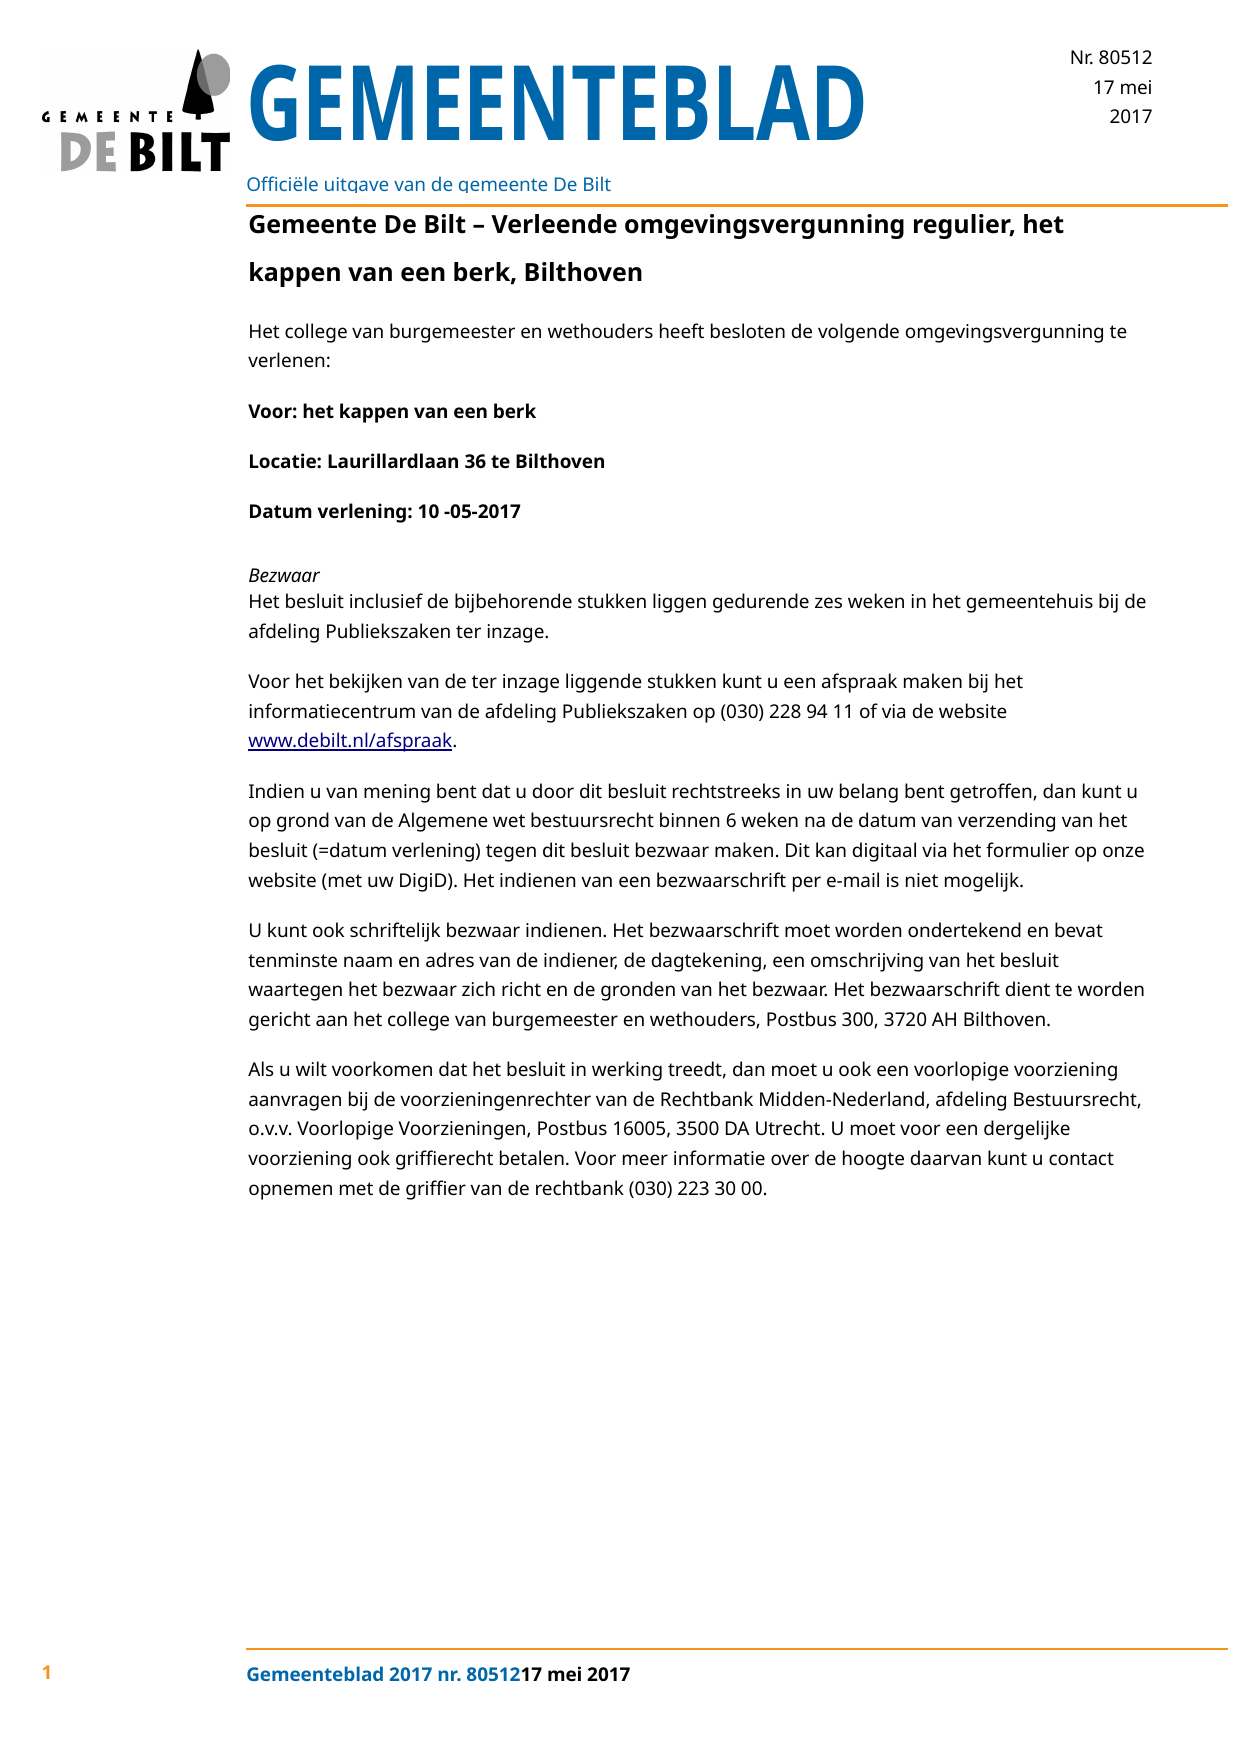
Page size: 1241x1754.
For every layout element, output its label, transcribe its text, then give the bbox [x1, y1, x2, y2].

text Indien u van mening bent dat u door dit besluit rechtstreeks in uw belang bent getroffen, dan kunt u op grond van de Algemene wet bestuursrecht binnen 6 weken na de datum van verzending van het besluit (=datum verlening) tegen dit besluit bezwaar maken. Dit kan digitaal via het formulier op onze website (met uw DigiD). Het indienen van een bezwaarschrift per e-mail is niet mogelijk. [248, 778, 1152, 892]
text Bezwaar [248, 563, 1152, 588]
text Gemeente De Bilt – Verleende omgevingsvergunning regulier, het kappen van een berk, Bilthoven [248, 207, 1152, 288]
text Als u wilt voorkomen dat het besluit in werking treedt, dan moet u ook een voorlopige voorziening aanvragen bij de voorzieningenrechter van de Rechtbank Midden-Nederland, afdeling Bestuursrecht, o.v.v. Voorlopige Voorzieningen, Postbus 16005, 3500 DA Utrecht. U moet voor een dergelijke voorziening ook griffierecht betalen. Voor meer informatie over de hoogte daarvan kunt u contact opnemen met de griffier van de rechtbank (030) 223 30 00. [248, 1056, 1152, 1200]
text Locatie: Laurillardlaan 36 te Bilthoven [248, 448, 1152, 474]
picture [41, 47, 231, 172]
text Het college van burgemeester en wethouders heeft besloten de volgende omgevingsvergunning te verlenen: [248, 318, 1152, 373]
text Voor het bekijken van de ter inzage liggende stukken kunt u een afspraak maken bij het informatiecentrum van de afdeling Publiekszaken op (030) 228 94 11 of via de website www.debilt.nl/afspraak. [248, 668, 1152, 753]
text Voor: het kappen van een berk [248, 398, 1152, 424]
text U kunt ook schriftelijk bezwaar indienen. Het bezwaarschrift moet worden ondertekend en bevat tenminste naam en adres van de indiener, de dagtekening, een omschrijving van het besluit waartegen het bezwaar zich richt en de gronden van het bezwaar. Het bezwaarschrift dient te worden gericht aan het college van burgemeester en wethouders, Postbus 300, 3720 AH Bilthoven. [248, 917, 1152, 1032]
text Datum verlening: 10 -05-2017 [248, 499, 1152, 524]
text Het besluit inclusief de bijbehorende stukken liggen gedurende zes weken in het gemeentehuis bij de afdeling Publiekszaken ter inzage. [248, 588, 1152, 644]
